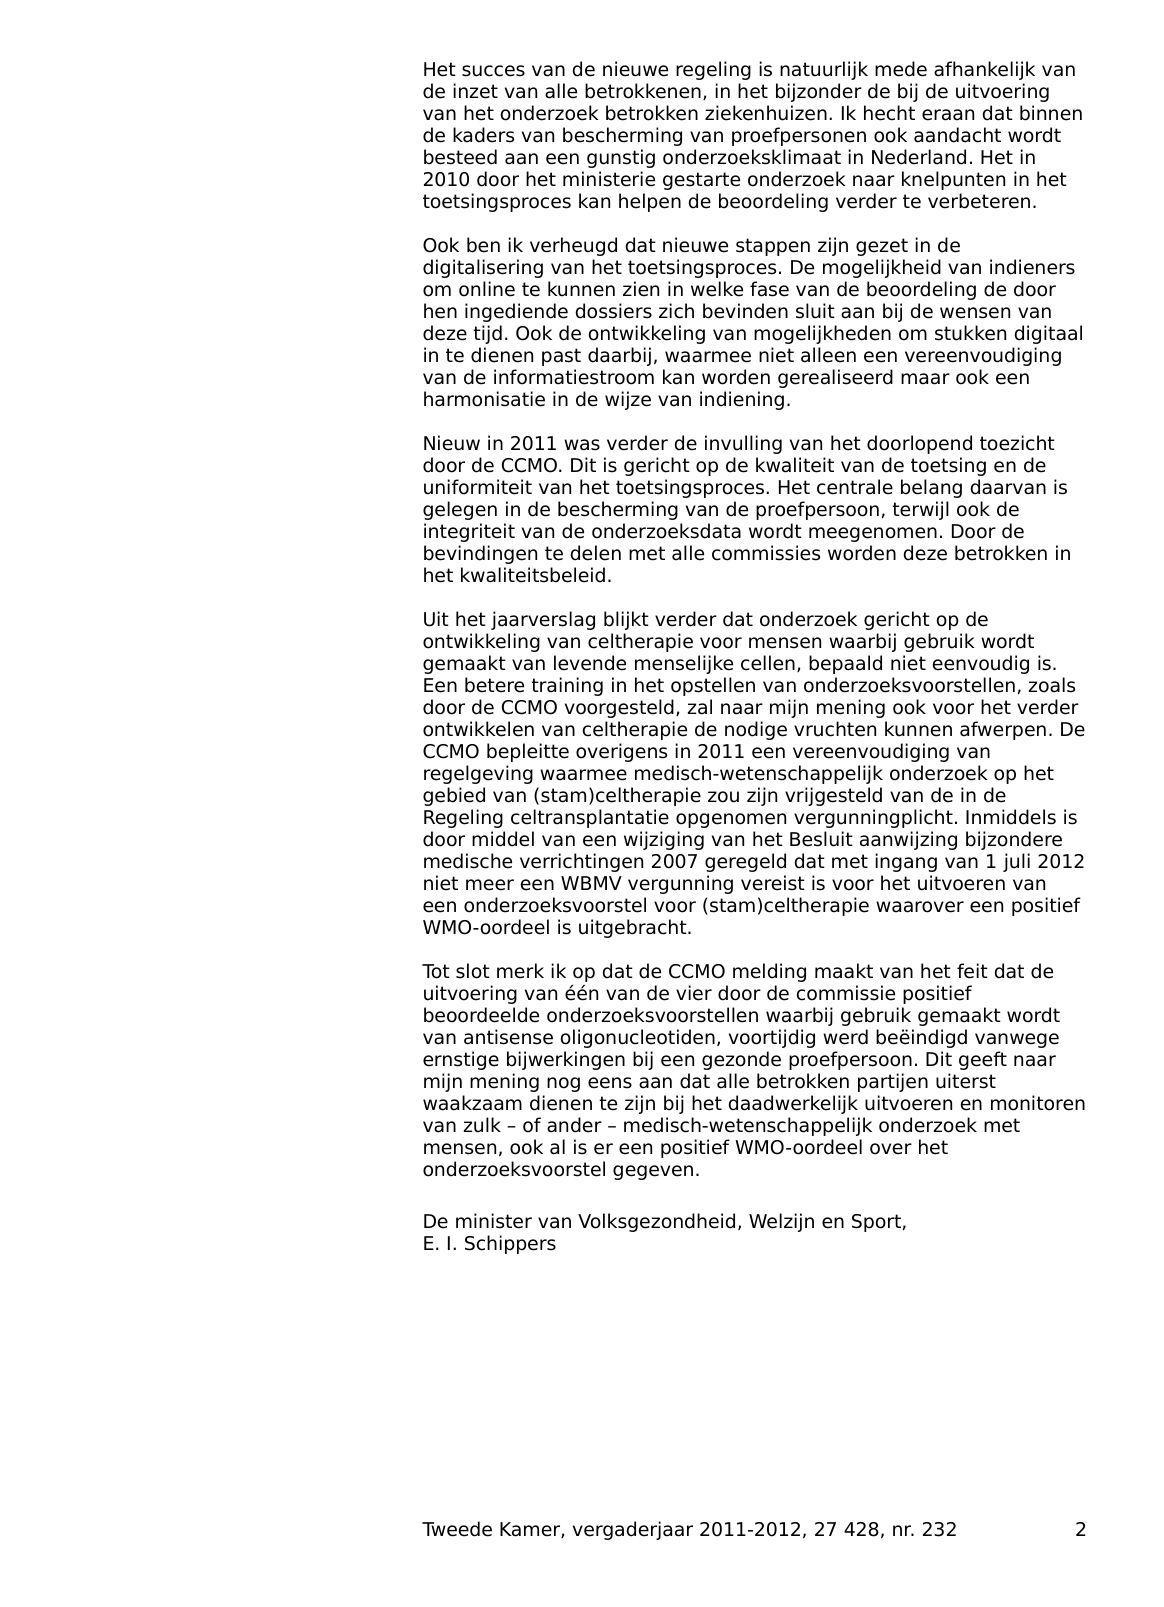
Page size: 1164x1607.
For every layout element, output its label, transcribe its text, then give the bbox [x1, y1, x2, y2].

text Tot slot merk ik op dat de CCMO melding maakt van het feit dat de uitvoering van één van de vier door de commissie positief beoordeelde onderzoeksvoorstellen waarbij gebruik gemaakt wordt van antisense oligonucleotiden, voortijdig werd beëindigd vanwege ernstige bijwerkingen bij een gezonde proefpersoon. Dit geeft naar mijn mening nog eens aan dat alle betrokken partijen uiterst waakzaam dienen te zijn bij het daadwerkelijk uitvoeren en monitoren van zulk – of ander – medisch-wetenschappelijk onderzoek met mensen, ook al is er een positief WMO-oordeel over het onderzoeksvoorstel gegeven. [422, 961, 1087, 1181]
text De minister van Volksgezondheid, Welzijn en Sport, E. I. Schippers [422, 1211, 1087, 1255]
text Ook ben ik verheugd dat nieuwe stappen zijn gezet in de digitalisering van het toetsingsproces. De mogelijkheid van indieners om online te kunnen zien in welke fase van de beoordeling de door hen ingediende dossiers zich bevinden sluit aan bij de wensen van deze tijd. Ook de ontwikkeling van mogelijkheden om stukken digitaal in te dienen past daarbij, waarmee niet alleen een vereenvoudiging van de informatiestroom kan worden gerealiseerd maar ook een harmonisatie in de wijze van indiening. [422, 235, 1087, 411]
text Uit het jaarverslag blijkt verder dat onderzoek gericht op de ontwikkeling van celtherapie voor mensen waarbij gebruik wordt gemaakt van levende menselijke cellen, bepaald niet eenvoudig is. Een betere training in het opstellen van onderzoeksvoorstellen, zoals door de CCMO voorgesteld, zal naar mijn mening ook voor het verder ontwikkelen van celtherapie de nodige vruchten kunnen afwerpen. De CCMO bepleitte overigens in 2011 een vereenvoudiging van regelgeving waarmee medisch-wetenschappelijk onderzoek op het gebied van (stam)celtherapie zou zijn vrijgesteld van de in de Regeling celtransplantatie opgenomen vergunningplicht. Inmiddels is door middel van een wijziging van het Besluit aanwijzing bijzondere medische verrichtingen 2007 geregeld dat met ingang van 1 juli 2012 niet meer een WBMV vergunning vereist is voor het uitvoeren van een onderzoeksvoorstel voor (stam)celtherapie waarover een positief WMO-oordeel is uitgebracht. [422, 609, 1087, 939]
text Het succes van de nieuwe regeling is natuurlijk mede afhankelijk van de inzet van alle betrokkenen, in het bijzonder de bij de uitvoering van het onderzoek betrokken ziekenhuizen. Ik hecht eraan dat binnen de kaders van bescherming van proefpersonen ook aandacht wordt besteed aan een gunstig onderzoeksklimaat in Nederland. Het in 2010 door het ministerie gestarte onderzoek naar knelpunten in het toetsingsproces kan helpen de beoordeling verder te verbeteren. [422, 59, 1087, 213]
text Nieuw in 2011 was verder de invulling van het doorlopend toezicht door de CCMO. Dit is gericht op de kwaliteit van de toetsing en de uniformiteit van het toetsingsproces. Het centrale belang daarvan is gelegen in de bescherming van de proefpersoon, terwijl ook de integriteit van de onderzoeksdata wordt meegenomen. Door de bevindingen te delen met alle commissies worden deze betrokken in het kwaliteitsbeleid. [422, 433, 1087, 587]
